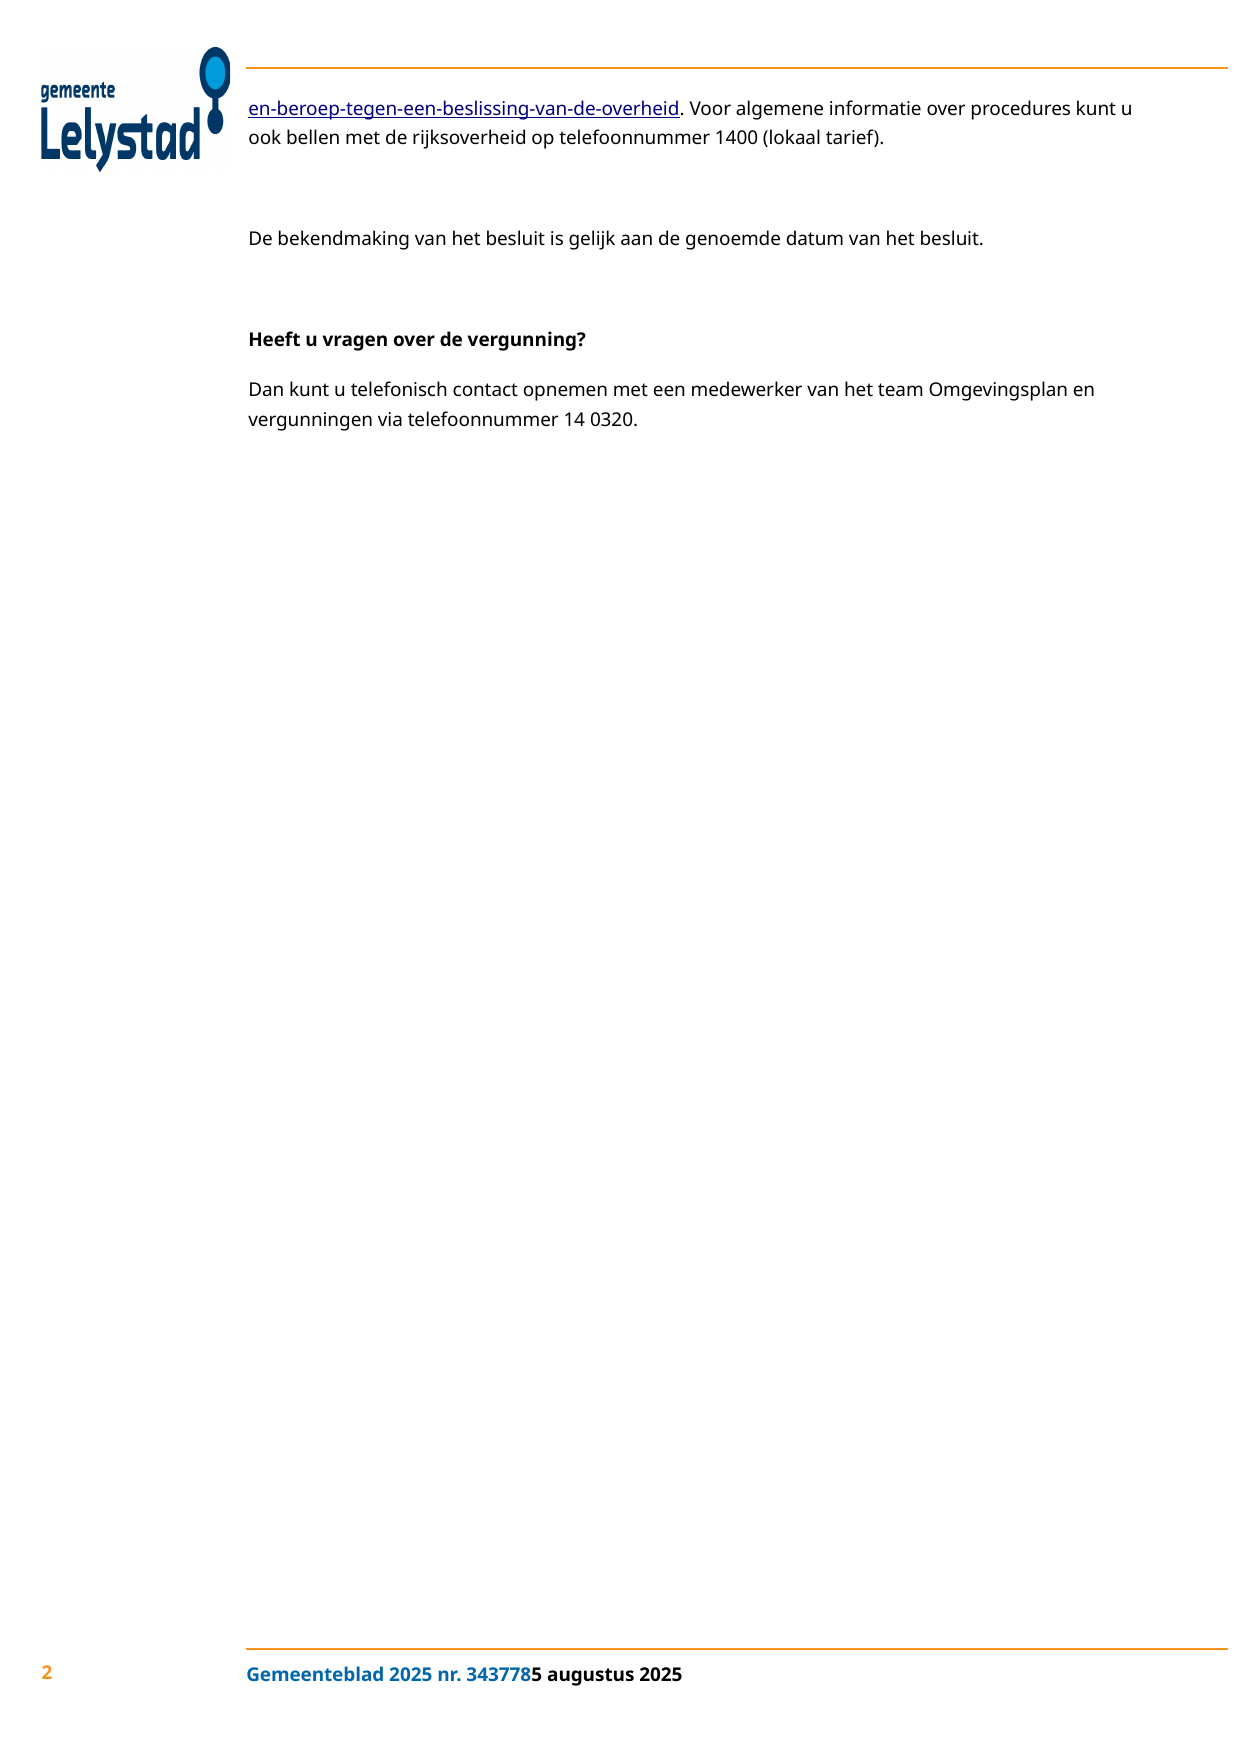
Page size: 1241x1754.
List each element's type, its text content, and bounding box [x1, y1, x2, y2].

text Dan kunt u telefonisch contact opnemen met een medewerker van het team Omgevingsplan en vergunningen via telefoonnummer 14 0320. [248, 376, 1152, 432]
picture [41, 47, 231, 172]
text Heeft u vragen over de vergunning? [248, 326, 1152, 352]
text en-beroep-tegen-een-beslissing-van-de-overheid. Voor algemene informatie over procedures kunt u ook bellen met de rijksoverheid op telefoonnummer 1400 (lokaal tarief). [248, 95, 1152, 150]
text De bekendmaking van het besluit is gelijk aan de genoemde datum van het besluit. [248, 225, 1152, 251]
